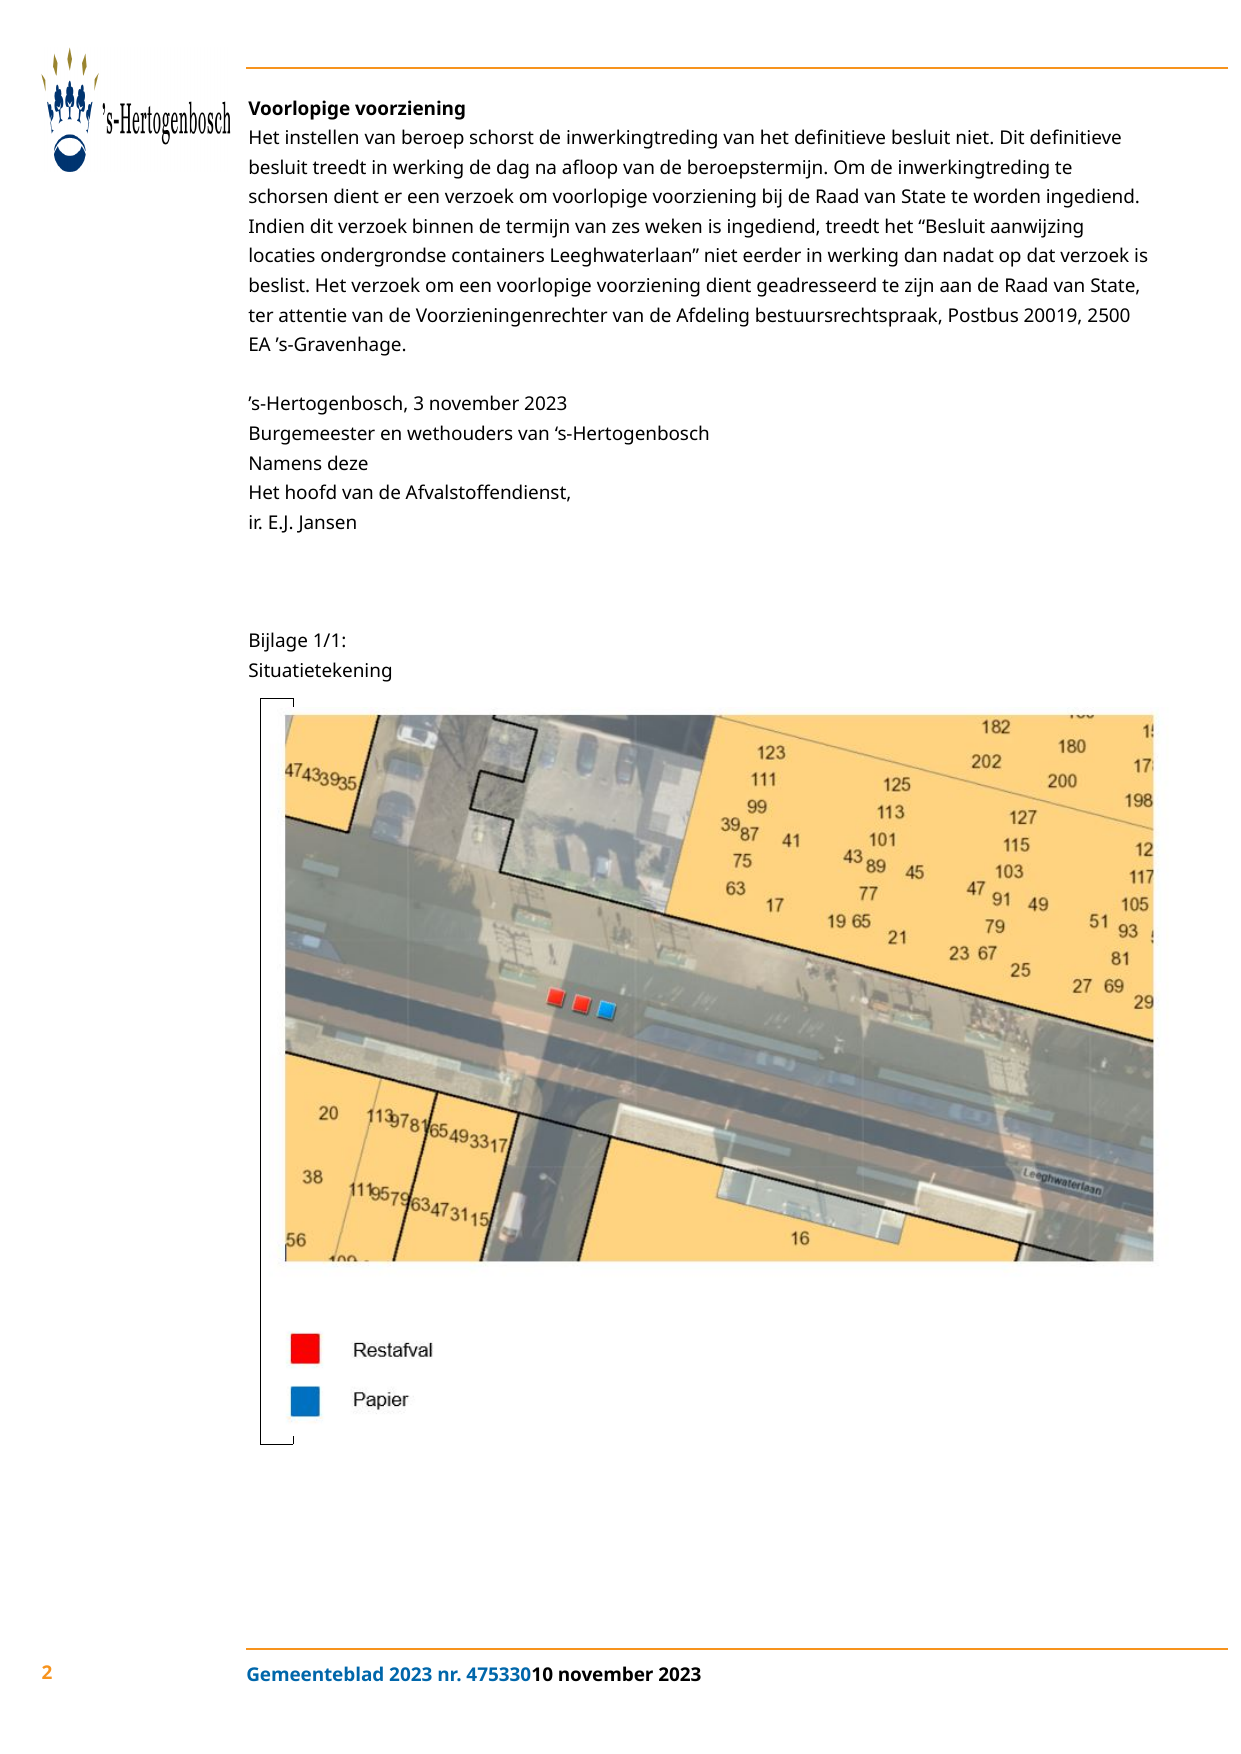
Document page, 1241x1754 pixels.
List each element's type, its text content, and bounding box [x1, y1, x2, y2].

picture [41, 47, 231, 172]
text Burgemeester en wethouders van ‘s-Hertogenbosch [248, 420, 1152, 446]
text Namens deze [248, 450, 1152, 476]
text Situatietekening [248, 657, 1152, 683]
text Het instellen van beroep schorst de inwerkingtreding van het definitieve besluit niet. Dit definitieve besluit treedt in werking de dag na afloop van de beroepstermijn. Om de inwerkingtreding te schorsen dient er een verzoek om voorlopige voorziening bij de Raad van State te worden ingediend. Indien dit verzoek binnen de termijn van zes weken is ingediend, treedt het “Besluit aanwijzing locaties ondergrondse containers Leeghwaterlaan” niet eerder in werking dan nadat op dat verzoek is beslist. Het verzoek om een voorlopige voorziening dient geadresseerd te zijn aan de Raad van State, ter attentie van de Voorzieningenrechter van de Afdeling bestuursrechtspraak, Postbus 20019, 2500 EA ’s-Gravenhage. [248, 124, 1152, 357]
text Voorlopige voorziening [248, 95, 1152, 121]
picture [268, 707, 1173, 1436]
text ir. E.J. Jansen [248, 509, 1152, 535]
text Het hoofd van de Afvalstoffendienst, [248, 479, 1152, 505]
text ’s-Hertogenbosch, 3 november 2023 [248, 391, 1152, 416]
text Bijlage 1/1: [248, 627, 1152, 653]
